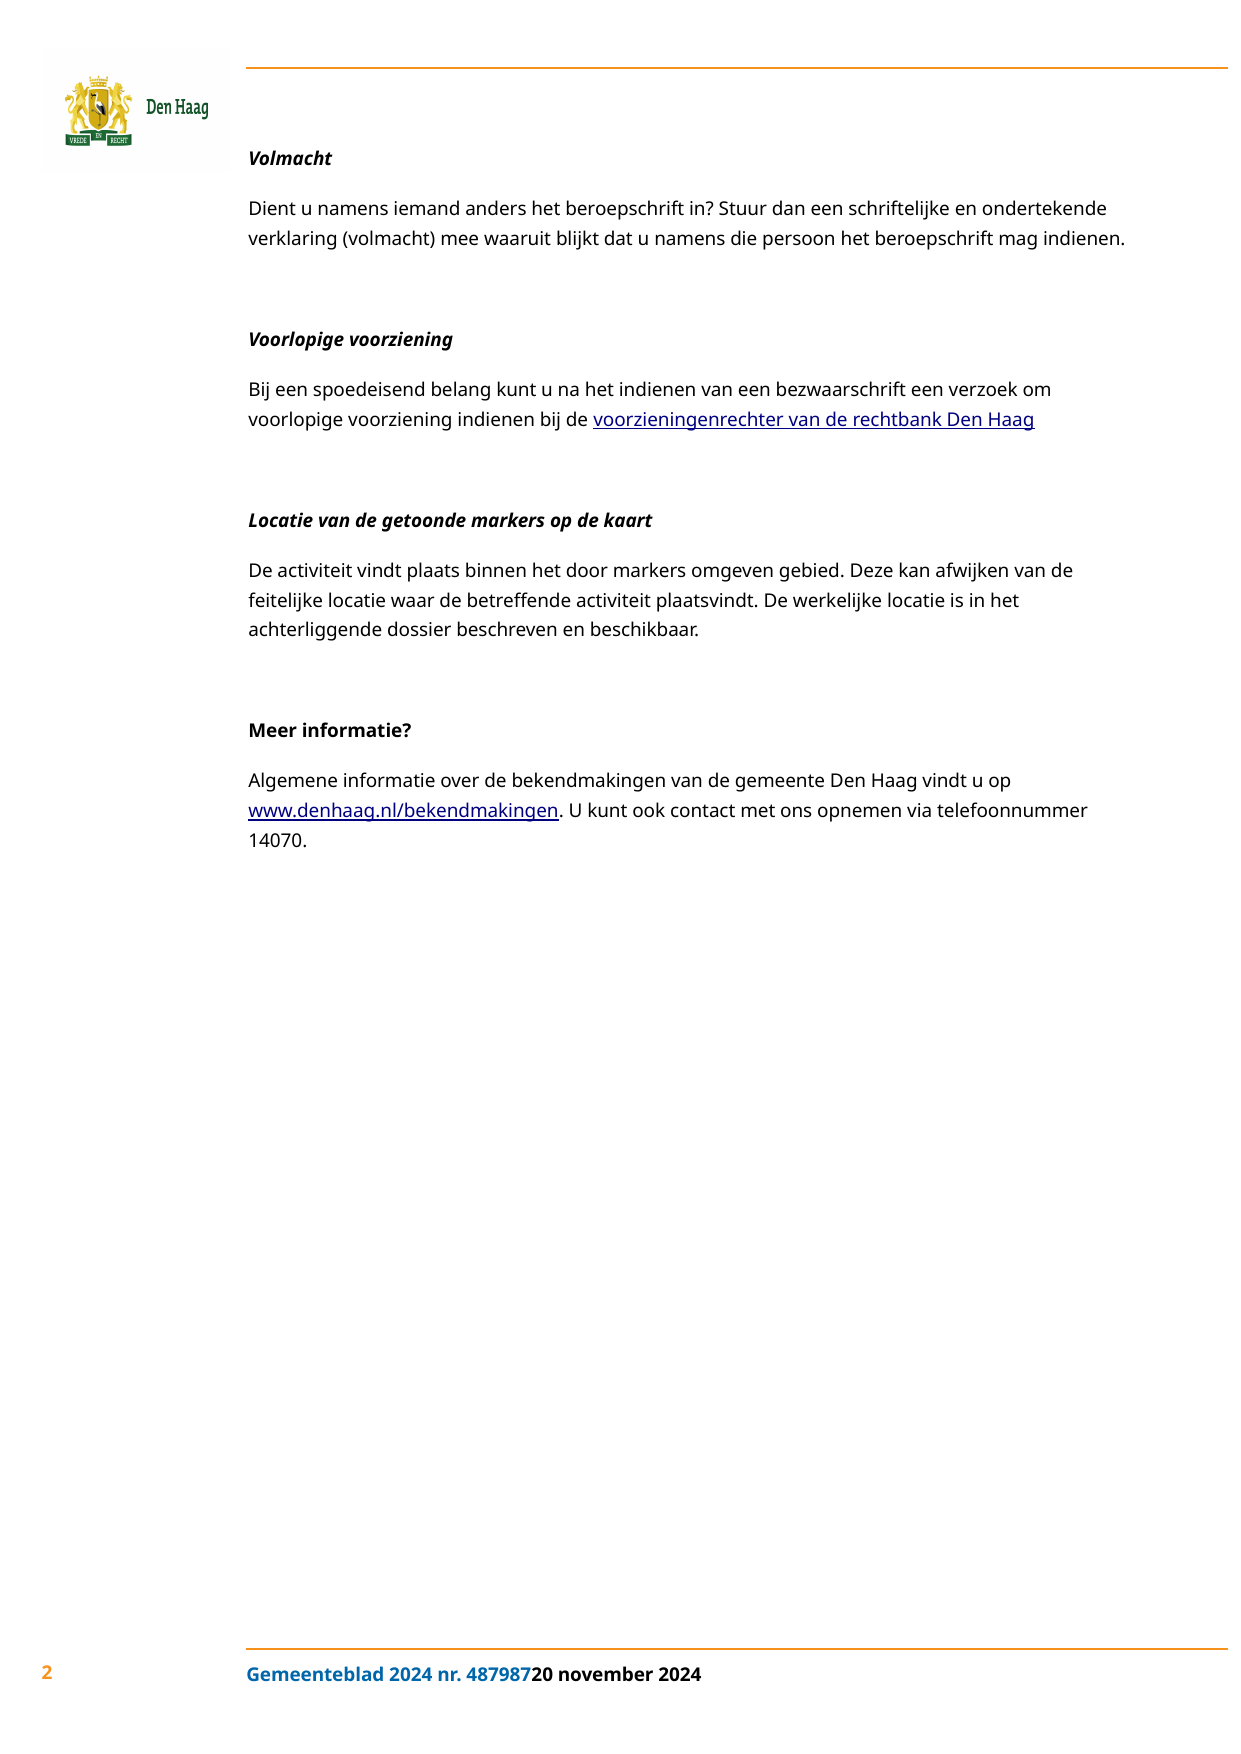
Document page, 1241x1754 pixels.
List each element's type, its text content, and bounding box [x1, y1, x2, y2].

text Dient u namens iemand anders het beroepschrift in? Stuur dan een schriftelijke en ondertekende verklaring (volmacht) mee waaruit blijkt dat u namens die persoon het beroepschrift mag indienen. [248, 196, 1152, 251]
text Voorlopige voorziening [248, 326, 1152, 352]
text Algemene informatie over de bekendmakingen van de gemeente Den Haag vindt u op www.denhaag.nl/bekendmakingen. U kunt ook contact met ons opnemen via telefoonnummer 14070. [248, 768, 1152, 853]
text Locatie van de getoonde markers op de kaart [248, 507, 1152, 533]
text Meer informatie? [248, 717, 1152, 743]
picture [41, 47, 231, 172]
text De activiteit vindt plaats binnen het door markers omgeven gebied. Deze kan afwijken van de feitelijke locatie waar de betreffende activiteit plaatsvindt. De werkelijke locatie is in het achterliggende dossier beschreven en beschikbaar. [248, 557, 1152, 642]
text Bij een spoedeisend belang kunt u na het indienen van een bezwaarschrift een verzoek om voorlopige voorziening indienen bij de voorzieningenrechter van de rechtbank Den Haag [248, 376, 1152, 432]
text Volmacht [248, 145, 1152, 171]
